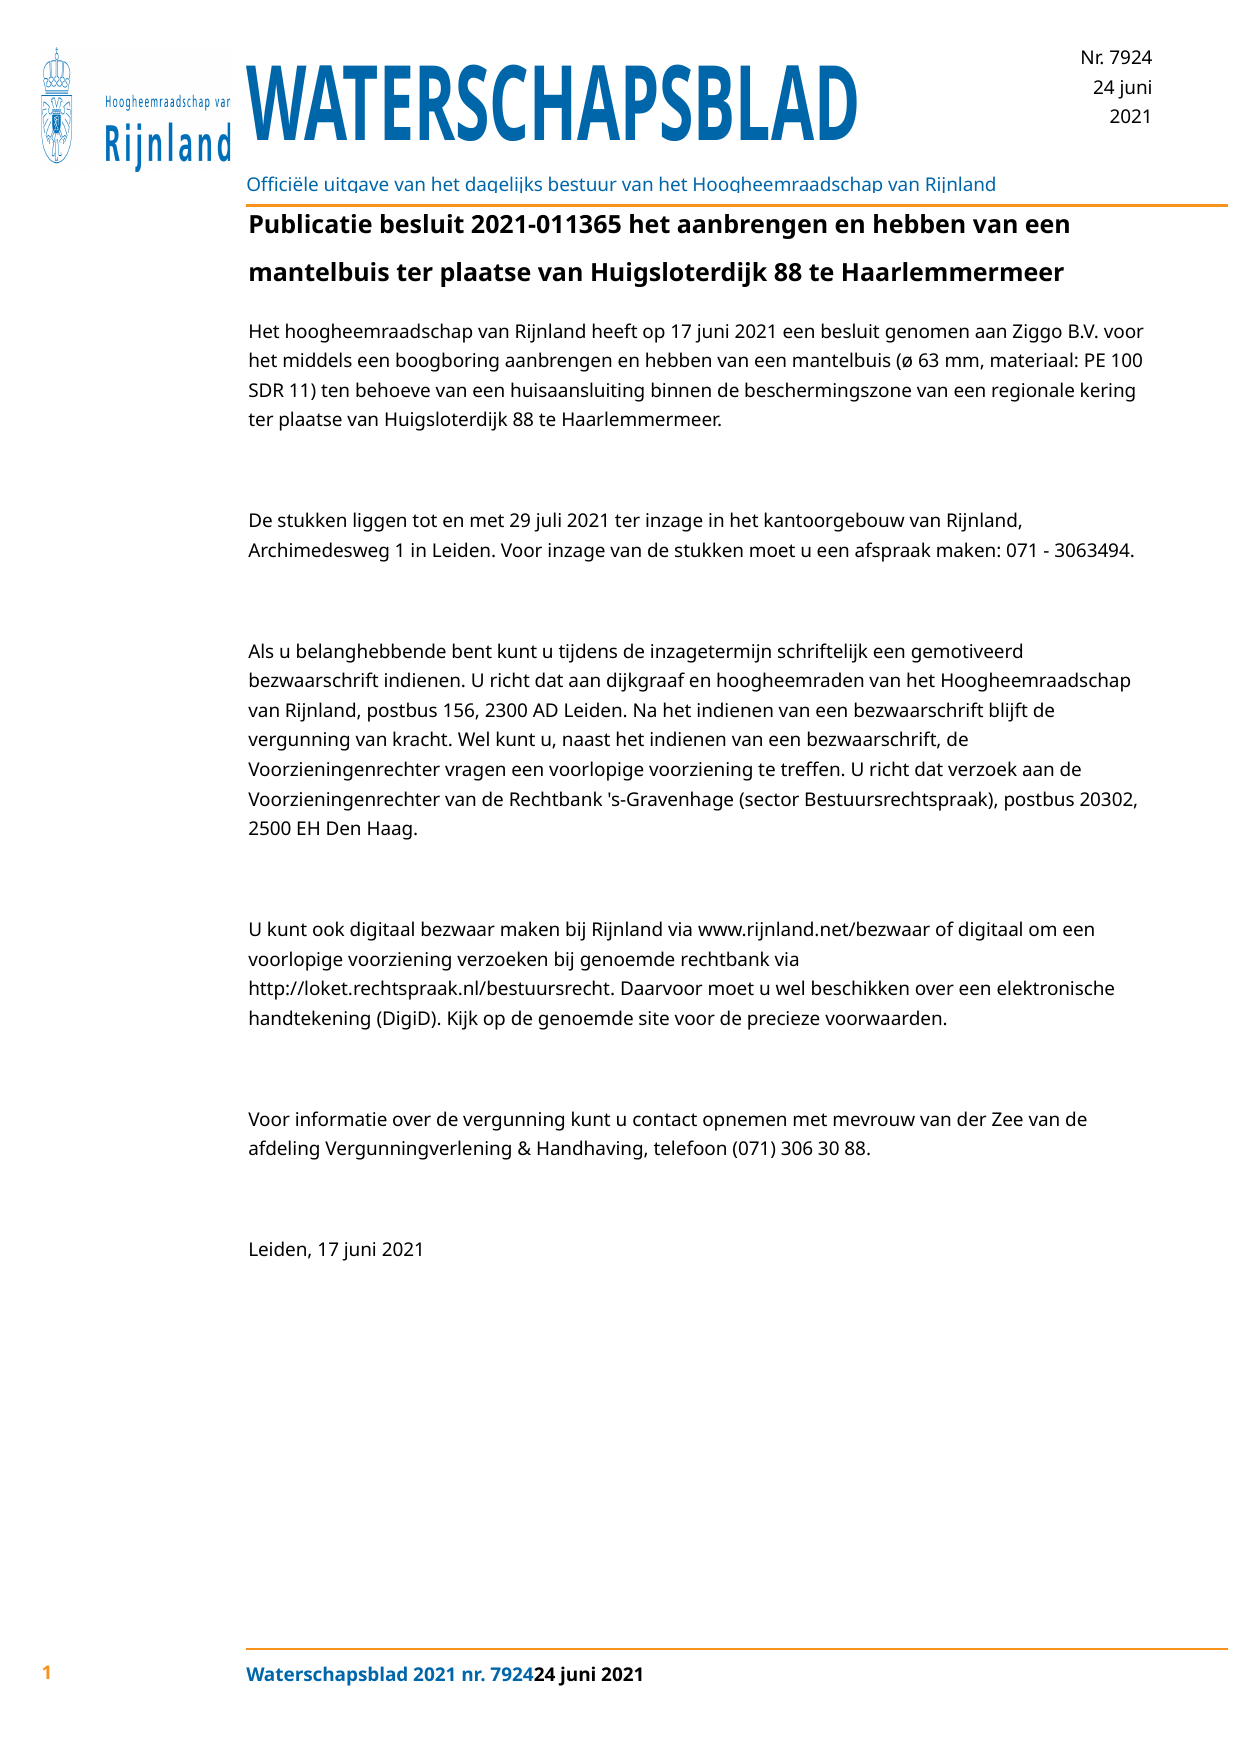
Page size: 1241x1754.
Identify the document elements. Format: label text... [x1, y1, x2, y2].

text Publicatie besluit 2021-011365 het aanbrengen en hebben van een mantelbuis ter plaatse van Huigsloterdijk 88 te Haarlemmermeer [248, 207, 1152, 288]
text U kunt ook digitaal bezwaar maken bij Rijnland via www.rijnland.net/bezwaar of digitaal om een voorlopige voorziening verzoeken bij genoemde rechtbank via http://loket.rechtspraak.nl/bestuursrecht. Daarvoor moet u wel beschikken over een elektronische handtekening (DigiD). Kijk op de genoemde site voor de precieze voorwaarden. [248, 916, 1152, 1031]
text De stukken liggen tot en met 29 juli 2021 ter inzage in het kantoorgebouw van Rijnland, Archimedesweg 1 in Leiden. Voor inzage van de stukken moet u een afspraak maken: 071 - 3063494. [248, 507, 1152, 563]
text Als u belanghebbende bent kunt u tijdens de inzagetermijn schriftelijk een gemotiveerd bezwaarschrift indienen. U richt dat aan dijkgraaf en hoogheemraden van het Hoogheemraadschap van Rijnland, postbus 156, 2300 AD Leiden. Na het indienen van een bezwaarschrift blijft de vergunning van kracht. Wel kunt u, naast het indienen van een bezwaarschrift, de Voorzieningenrechter vragen een voorlopige voorziening te treffen. U richt dat verzoek aan de Voorzieningenrechter van de Rechtbank 's-Gravenhage (sector Bestuursrechtspraak), postbus 20302, 2500 EH Den Haag. [248, 638, 1152, 841]
picture [41, 47, 231, 172]
text Het hoogheemraadschap van Rijnland heeft op 17 juni 2021 een besluit genomen aan Ziggo B.V. voor het middels een boogboring aanbrengen en hebben van een mantelbuis (ø 63 mm, materiaal: PE 100 SDR 11) ten behoeve van een huisaansluiting binnen de beschermingszone van een regionale kering ter plaatse van Huigsloterdijk 88 te Haarlemmermeer. [248, 318, 1152, 432]
text Voor informatie over de vergunning kunt u contact opnemen met mevrouw van der Zee van de afdeling Vergunningverlening & Handhaving, telefoon (071) 306 30 88. [248, 1106, 1152, 1161]
text Leiden, 17 juni 2021 [248, 1236, 1152, 1262]
